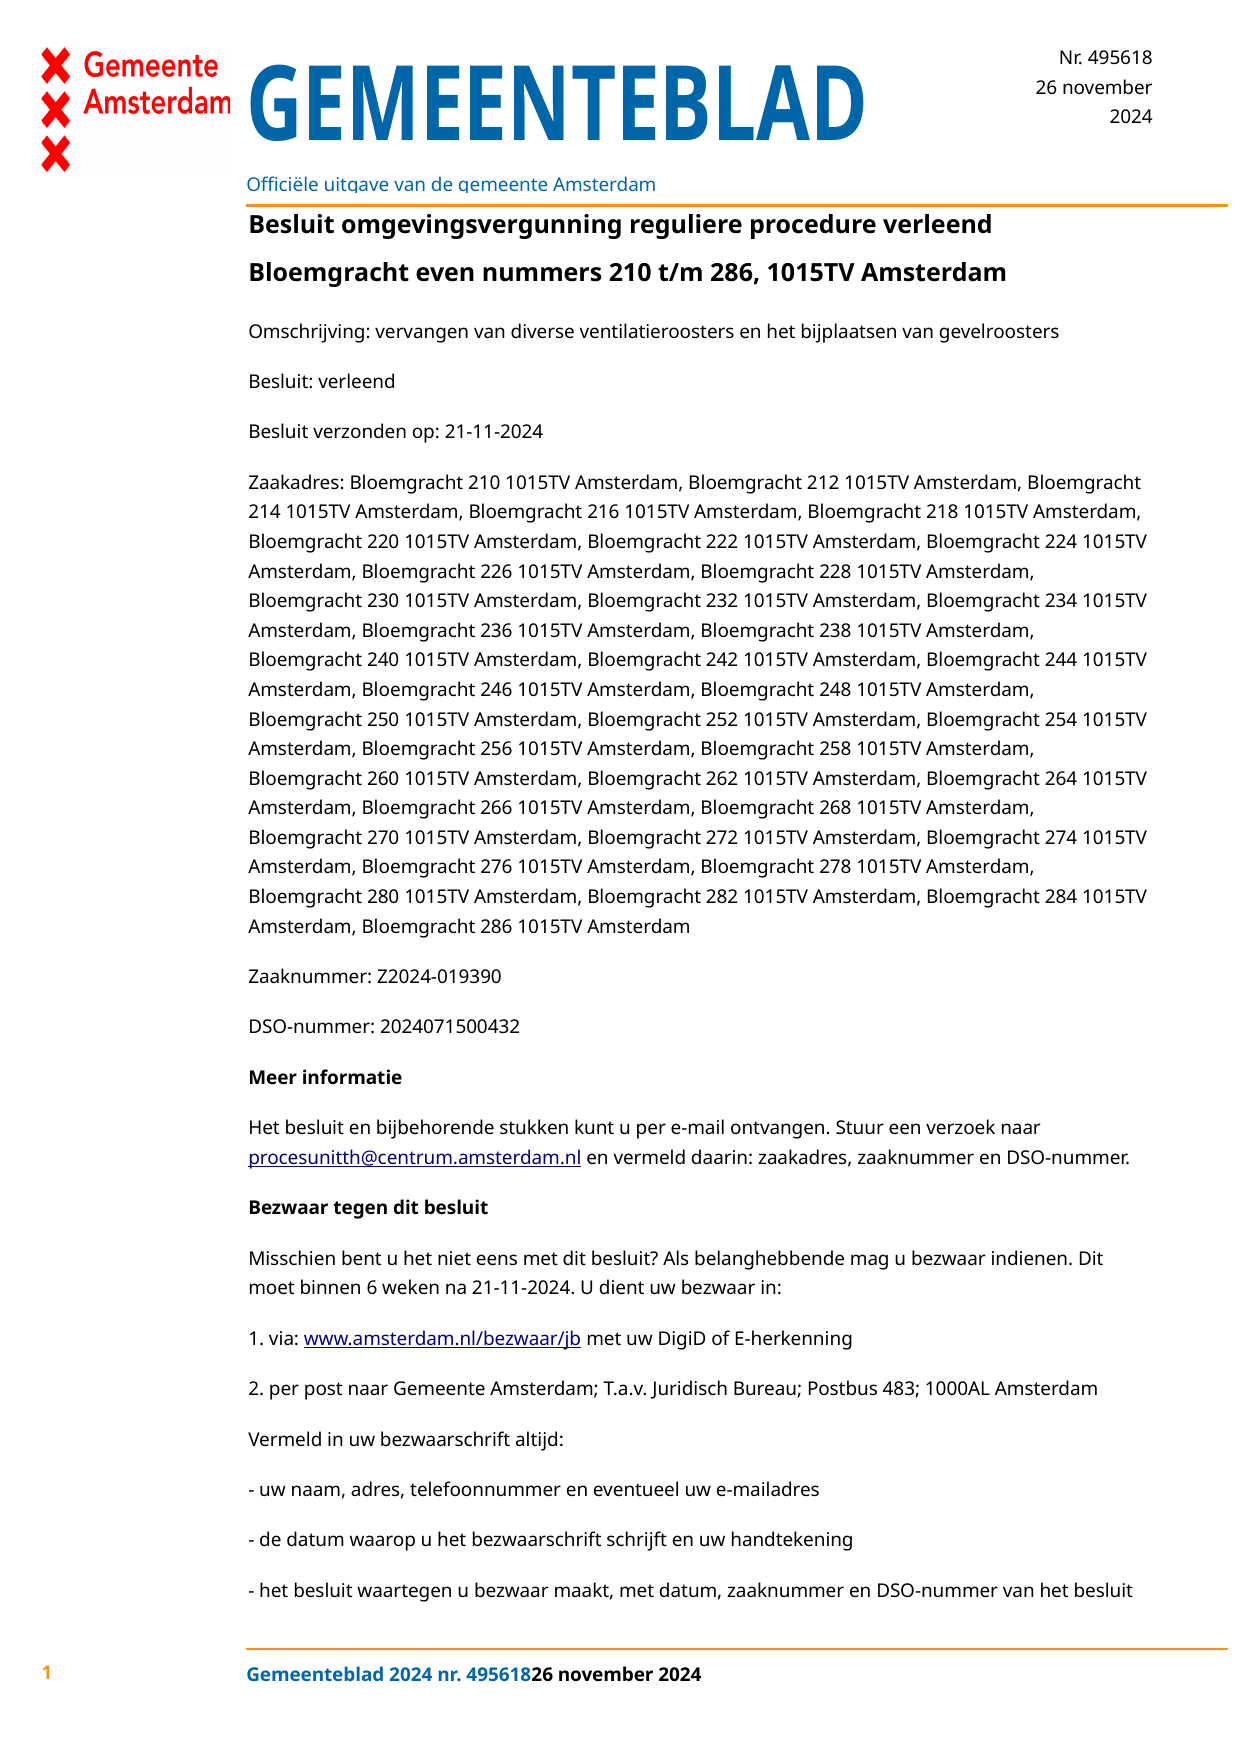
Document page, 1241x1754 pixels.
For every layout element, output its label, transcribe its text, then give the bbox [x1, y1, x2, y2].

text DSO-nummer: 2024071500432 [248, 1014, 1152, 1039]
text Zaakadres: Bloemgracht 210 1015TV Amsterdam, Bloemgracht 212 1015TV Amsterdam, Bloemgracht 214 1015TV Amsterdam, Bloemgracht 216 1015TV Amsterdam, Bloemgracht 218 1015TV Amsterdam, Bloemgracht 220 1015TV Amsterdam, Bloemgracht 222 1015TV Amsterdam, Bloemgracht 224 1015TV Amsterdam, Bloemgracht 226 1015TV Amsterdam, Bloemgracht 228 1015TV Amsterdam, Bloemgracht 230 1015TV Amsterdam, Bloemgracht 232 1015TV Amsterdam, Bloemgracht 234 1015TV Amsterdam, Bloemgracht 236 1015TV Amsterdam, Bloemgracht 238 1015TV Amsterdam, Bloemgracht 240 1015TV Amsterdam, Bloemgracht 242 1015TV Amsterdam, Bloemgracht 244 1015TV Amsterdam, Bloemgracht 246 1015TV Amsterdam, Bloemgracht 248 1015TV Amsterdam, Bloemgracht 250 1015TV Amsterdam, Bloemgracht 252 1015TV Amsterdam, Bloemgracht 254 1015TV Amsterdam, Bloemgracht 256 1015TV Amsterdam, Bloemgracht 258 1015TV Amsterdam, Bloemgracht 260 1015TV Amsterdam, Bloemgracht 262 1015TV Amsterdam, Bloemgracht 264 1015TV Amsterdam, Bloemgracht 266 1015TV Amsterdam, Bloemgracht 268 1015TV Amsterdam, Bloemgracht 270 1015TV Amsterdam, Bloemgracht 272 1015TV Amsterdam, Bloemgracht 274 1015TV Amsterdam, Bloemgracht 276 1015TV Amsterdam, Bloemgracht 278 1015TV Amsterdam, Bloemgracht 280 1015TV Amsterdam, Bloemgracht 282 1015TV Amsterdam, Bloemgracht 284 1015TV Amsterdam, Bloemgracht 286 1015TV Amsterdam [248, 469, 1152, 939]
picture [41, 47, 231, 172]
text Besluit omgevingsvergunning reguliere procedure verleend Bloemgracht even nummers 210 t/m 286, 1015TV Amsterdam [248, 207, 1152, 288]
text Bezwaar tegen dit besluit [248, 1194, 1152, 1220]
text - uw naam, adres, telefoonnummer en eventueel uw e-mailadres [248, 1476, 1152, 1502]
text - de datum waarop u het bezwaarschrift schrijft en uw handtekening [248, 1527, 1152, 1552]
text Misschien bent u het niet eens met dit besluit? Als belanghebbende mag u bezwaar indienen. Dit moet binnen 6 weken na 21-11-2024. U dient uw bezwaar in: [248, 1245, 1152, 1300]
text Vermeld in uw bezwaarschrift altijd: [248, 1426, 1152, 1452]
text Besluit: verleend [248, 368, 1152, 394]
text Meer informatie [248, 1064, 1152, 1090]
text - het besluit waartegen u bezwaar maakt, met datum, zaaknummer en DSO-nummer van het besluit [248, 1577, 1152, 1603]
text Besluit verzonden op: 21-11-2024 [248, 419, 1152, 444]
text Het besluit en bijbehorende stukken kunt u per e-mail ontvangen. Stuur een verzoek naar procesunitth@centrum.amsterdam.nl en vermeld daarin: zaakadres, zaaknummer en DSO-nummer. [248, 1114, 1152, 1170]
text 1. via: www.amsterdam.nl/bezwaar/jb met uw DigiD of E-herkenning [248, 1325, 1152, 1351]
text 2. per post naar Gemeente Amsterdam; T.a.v. Juridisch Bureau; Postbus 483; 1000AL Amsterdam [248, 1375, 1152, 1401]
text Omschrijving: vervangen van diverse ventilatieroosters en het bijplaatsen van gevelroosters [248, 318, 1152, 344]
text Zaaknummer: Z2024-019390 [248, 963, 1152, 989]
